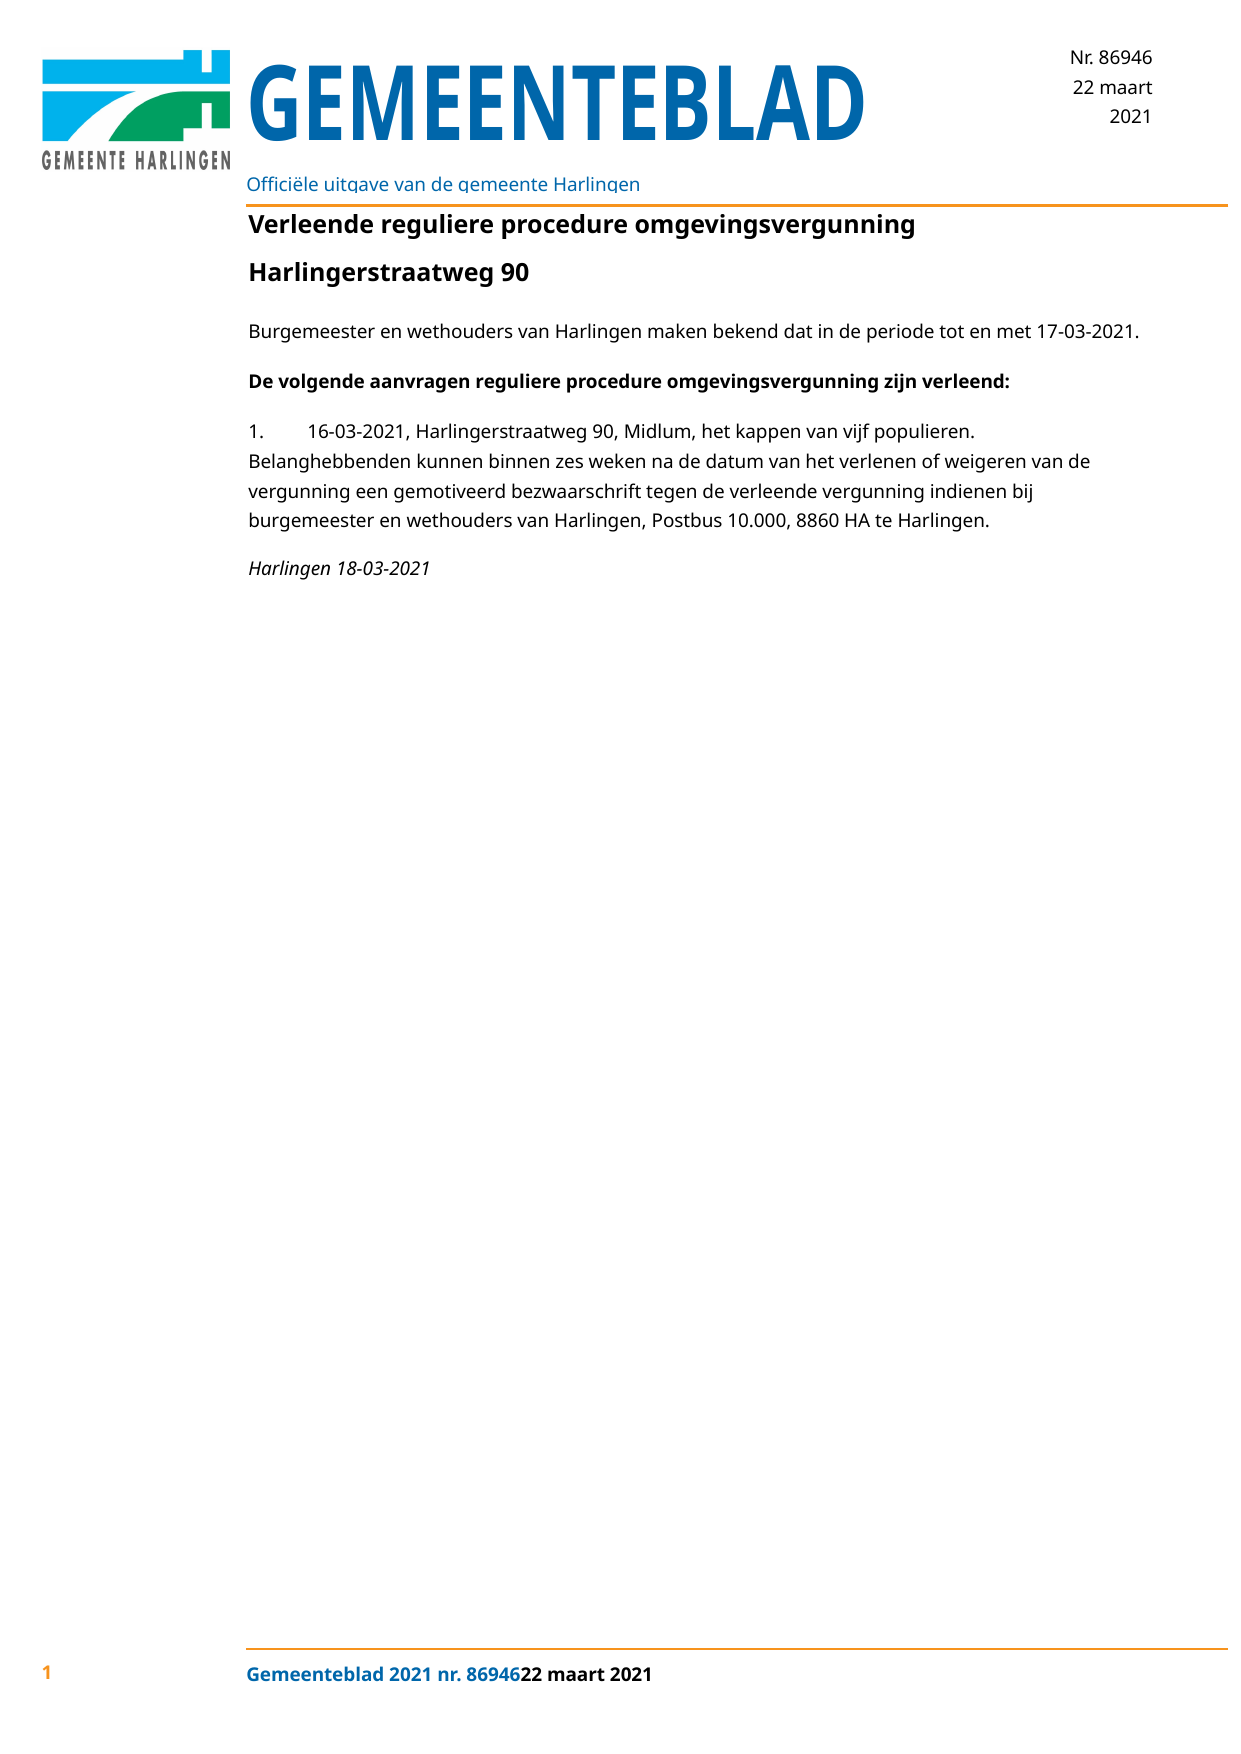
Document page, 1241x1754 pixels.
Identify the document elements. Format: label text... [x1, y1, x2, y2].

picture [41, 47, 231, 172]
text De volgende aanvragen reguliere procedure omgevingsvergunning zijn verleend: [248, 368, 1152, 394]
text Verleende reguliere procedure omgevingsvergunning Harlingerstraatweg 90 [248, 207, 1152, 288]
list 16-03-2021, Harlingerstraatweg 90, Midlum, het kappen van vijf populieren. [248, 419, 1152, 444]
text Harlingen 18-03-2021 [248, 555, 1152, 581]
text Burgemeester en wethouders van Harlingen maken bekend dat in de periode tot en met 17-03-2021. [248, 318, 1152, 344]
text Belanghebbenden kunnen binnen zes weken na de datum van het verlenen of weigeren van de vergunning een gemotiveerd bezwaarschrift tegen de verleende vergunning indienen bij burgemeester en wethouders van Harlingen, Postbus 10.000, 8860 HA te Harlingen. [248, 448, 1152, 533]
